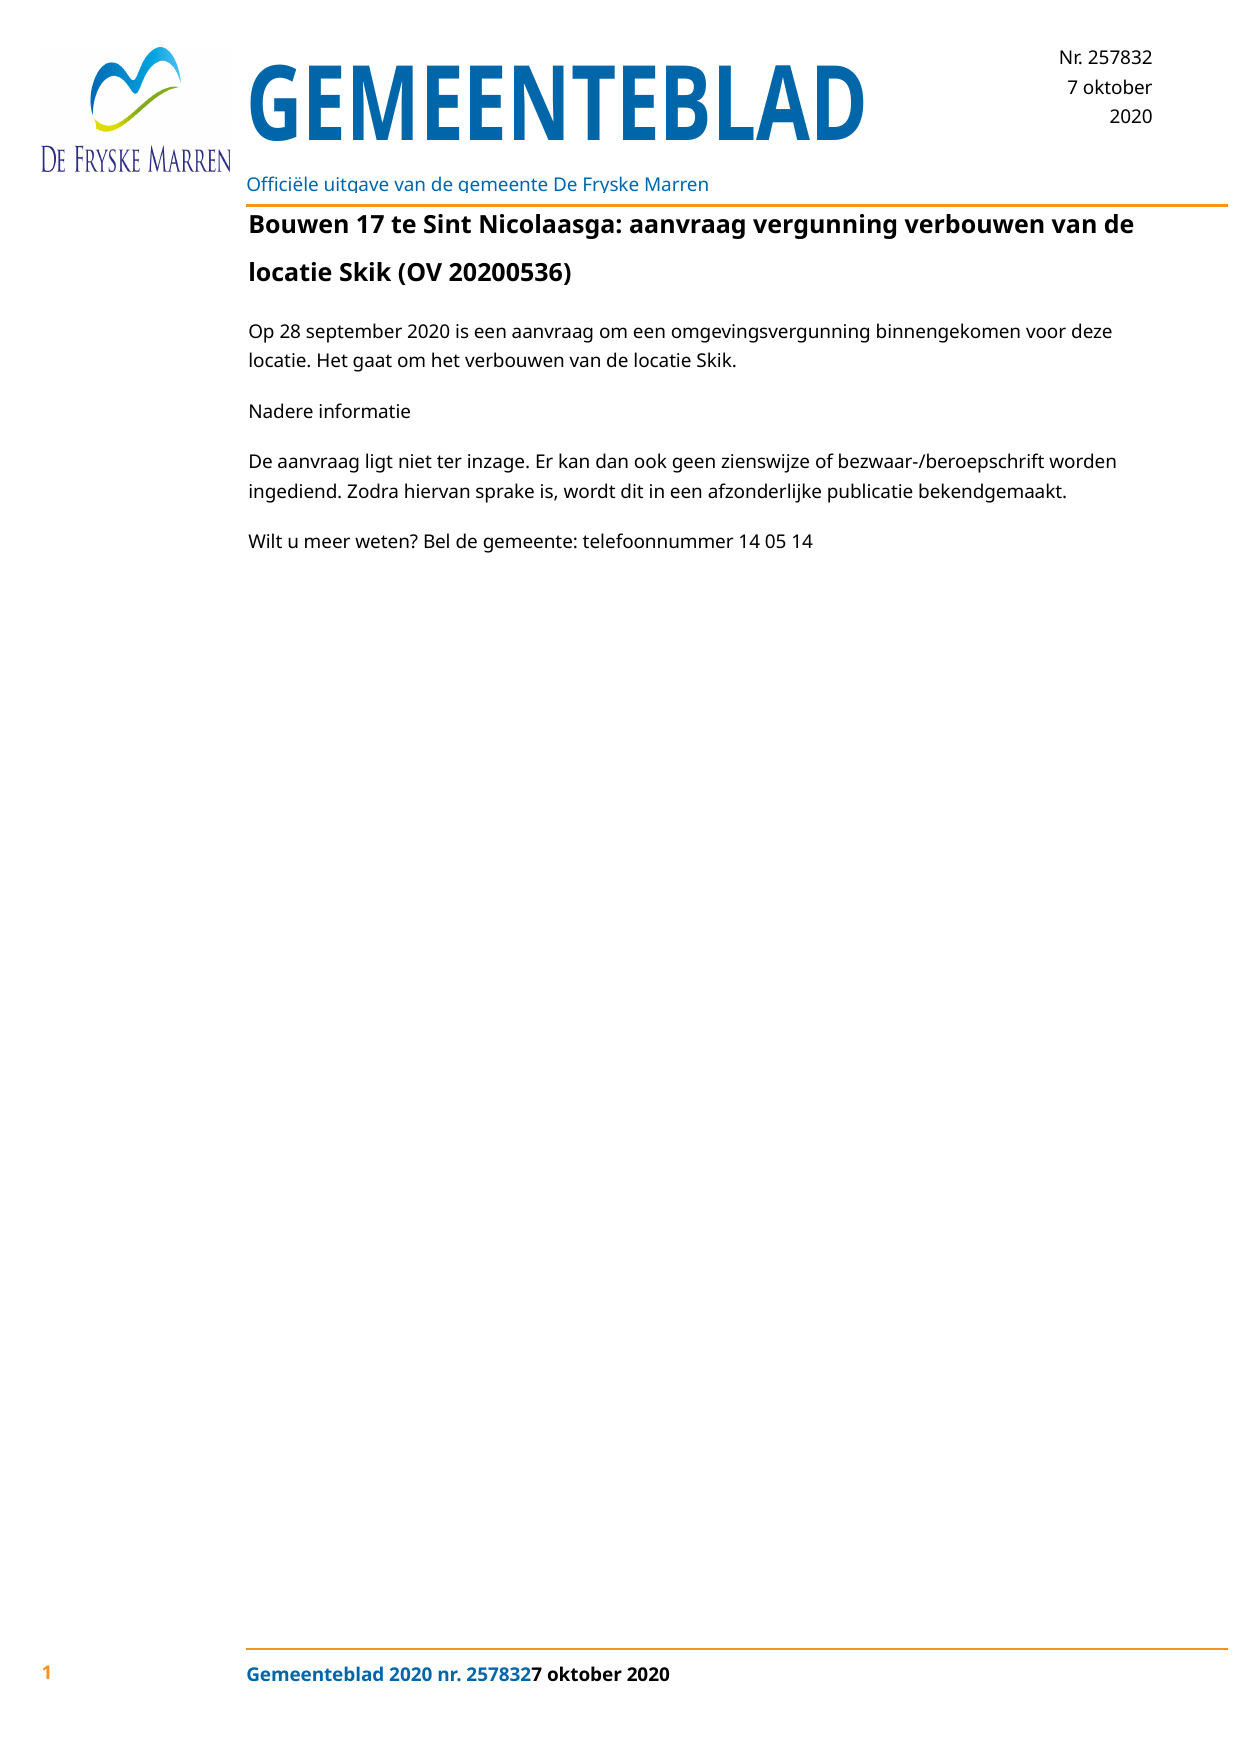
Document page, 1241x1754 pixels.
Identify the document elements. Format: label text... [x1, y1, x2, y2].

picture [41, 47, 231, 172]
text Wilt u meer weten? Bel de gemeente: telefoonnummer 14 05 14 [248, 528, 1152, 554]
text De aanvraag ligt niet ter inzage. Er kan dan ook geen zienswijze of bezwaar-/beroepschrift worden ingediend. Zodra hiervan sprake is, wordt dit in een afzonderlijke publicatie bekendgemaakt. [248, 448, 1152, 504]
text Nadere informatie [248, 398, 1152, 424]
text Op 28 september 2020 is een aanvraag om een omgevingsvergunning binnengekomen voor deze locatie. Het gaat om het verbouwen van de locatie Skik. [248, 318, 1152, 373]
text Bouwen 17 te Sint Nicolaasga: aanvraag vergunning verbouwen van de locatie Skik (OV 20200536) [248, 207, 1152, 288]
